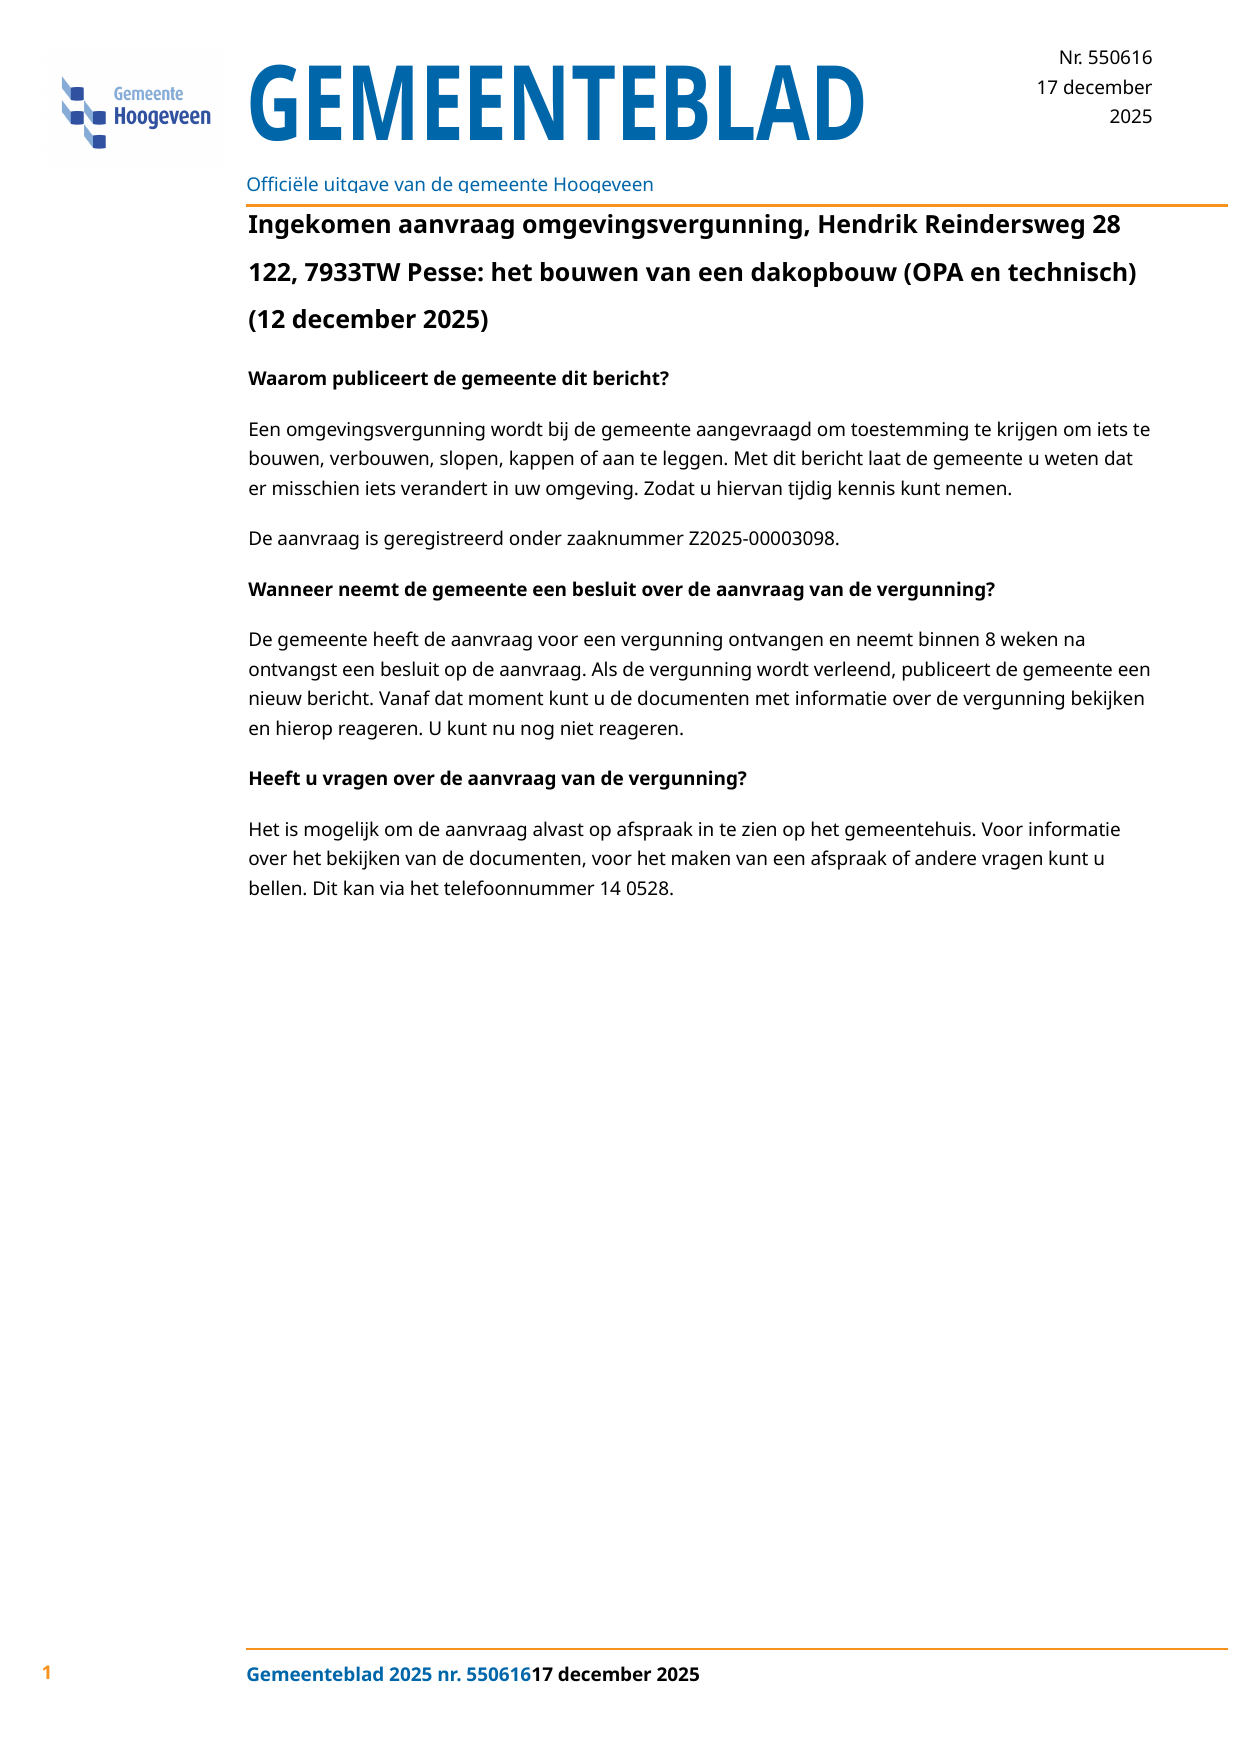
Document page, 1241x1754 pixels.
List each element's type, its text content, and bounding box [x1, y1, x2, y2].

text De gemeente heeft de aanvraag voor een vergunning ontvangen en neemt binnen 8 weken na ontvangst een besluit op de aanvraag. Als de vergunning wordt verleend, publiceert de gemeente een nieuw bericht. Vanaf dat moment kunt u de documenten met informatie over de vergunning bekijken en hierop reageren. U kunt nu nog niet reageren. [248, 626, 1152, 741]
text Een omgevingsvergunning wordt bij de gemeente aangevraagd om toestemming te krijgen om iets te bouwen, verbouwen, slopen, kappen of aan te leggen. Met dit bericht laat de gemeente u weten dat er misschien iets verandert in uw omgeving. Zodat u hiervan tijdig kennis kunt nemen. [248, 416, 1152, 501]
text Wanneer neemt de gemeente een besluit over de aanvraag van de vergunning? [248, 576, 1152, 602]
text Het is mogelijk om de aanvraag alvast op afspraak in te zien op het gemeentehuis. Voor informatie over het bekijken van de documenten, voor het maken van een afspraak of andere vragen kunt u bellen. Dit kan via het telefoonnummer 14 0528. [248, 816, 1152, 901]
text Ingekomen aanvraag omgevingsvergunning, Hendrik Reindersweg 28 122, 7933TW Pesse: het bouwen van een dakopbouw (OPA en technisch) (12 december 2025) [248, 207, 1152, 336]
text De aanvraag is geregistreerd onder zaaknummer Z2025-00003098. [248, 526, 1152, 551]
picture [41, 47, 231, 172]
text Waarom publiceert de gemeente dit bericht? [248, 366, 1152, 391]
text Heeft u vragen over de aanvraag van de vergunning? [248, 766, 1152, 791]
